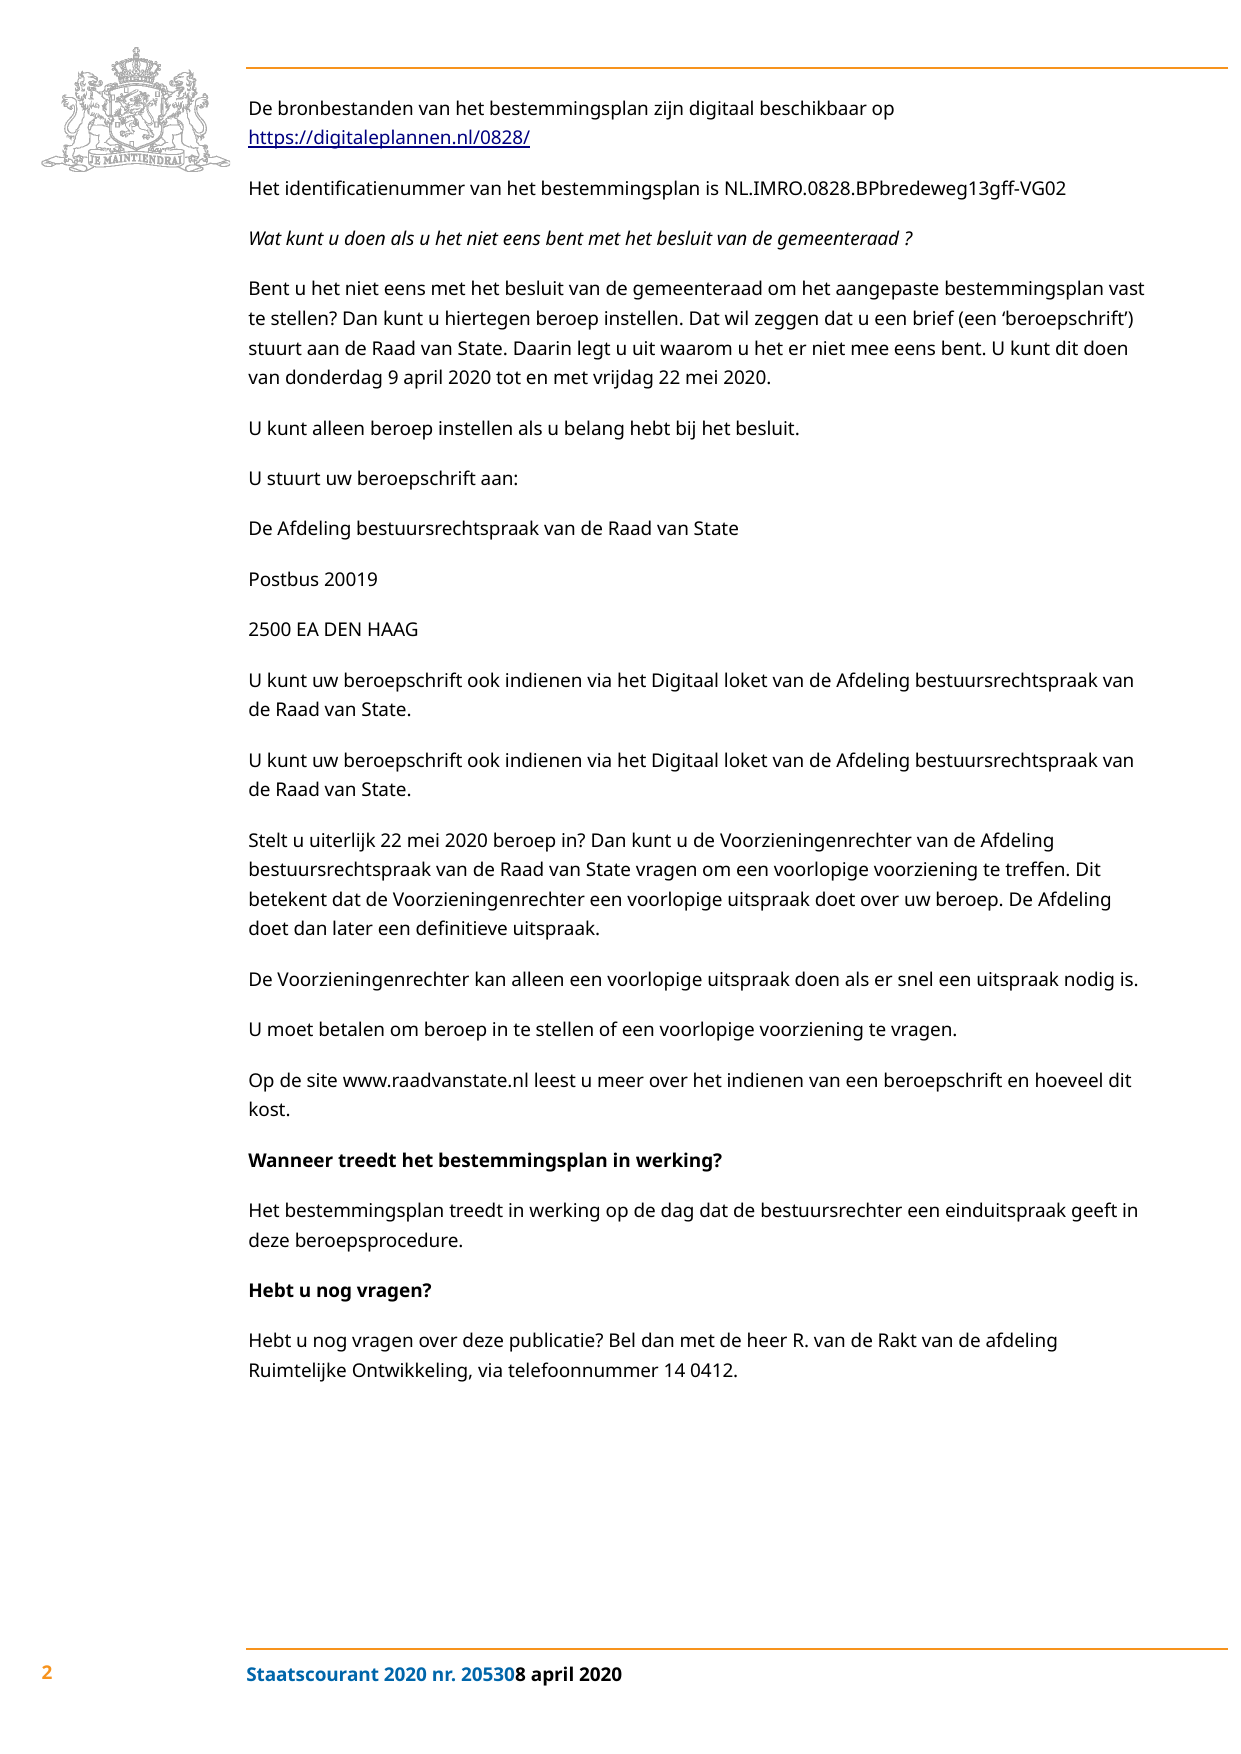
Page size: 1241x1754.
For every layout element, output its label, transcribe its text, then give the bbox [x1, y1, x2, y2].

text U kunt uw beroepschrift ook indienen via het Digitaal loket van de Afdeling bestuursrechtspraak van de Raad van State. [248, 747, 1152, 802]
text 2500 EA DEN HAAG [248, 616, 1152, 642]
picture [41, 47, 231, 172]
text Wat kunt u doen als u het niet eens bent met het besluit van de gemeenteraad ? [248, 225, 1152, 251]
text U moet betalen om beroep in te stellen of een voorlopige voorziening te vragen. [248, 1016, 1152, 1042]
text Wanneer treedt het bestemmingsplan in werking? [248, 1147, 1152, 1173]
text Het bestemmingsplan treedt in werking op de dag dat de bestuursrechter een einduitspraak geeft in deze beroepsprocedure. [248, 1197, 1152, 1253]
text Op de site www.raadvanstate.nl leest u meer over het indienen van een beroepschrift en hoeveel dit kost. [248, 1067, 1152, 1122]
text Stelt u uiterlijk 22 mei 2020 beroep in? Dan kunt u de Voorzieningenrechter van de Afdeling bestuursrechtspraak van de Raad van State vragen om een voorlopige voorziening te treffen. Dit betekent dat de Voorzieningenrechter een voorlopige uitspraak doet over uw beroep. De Afdeling doet dan later een definitieve uitspraak. [248, 827, 1152, 941]
text De Voorzieningenrechter kan alleen een voorlopige uitspraak doen als er snel een uitspraak nodig is. [248, 966, 1152, 992]
text De Afdeling bestuursrechtspraak van de Raad van State [248, 516, 1152, 541]
text Postbus 20019 [248, 566, 1152, 592]
text U stuurt uw beroepschrift aan: [248, 465, 1152, 491]
text Hebt u nog vragen? [248, 1277, 1152, 1303]
text Bent u het niet eens met het besluit van de gemeenteraad om het aangepaste bestemmingsplan vast te stellen? Dan kunt u hiertegen beroep instellen. Dat wil zeggen dat u een brief (een ‘beroepschrift’) stuurt aan de Raad van State. Daarin legt u uit waarom u het er niet mee eens bent. U kunt dit doen van donderdag 9 april 2020 tot en met vrijdag 22 mei 2020. [248, 276, 1152, 390]
text De bronbestanden van het bestemmingsplan zijn digitaal beschikbaar op https://digitaleplannen.nl/0828/ [248, 95, 1152, 150]
text U kunt uw beroepschrift ook indienen via het Digitaal loket van de Afdeling bestuursrechtspraak van de Raad van State. [248, 667, 1152, 722]
text Hebt u nog vragen over deze publicatie? Bel dan met de heer R. van de Rakt van de afdeling Ruimtelijke Ontwikkeling, via telefoonnummer 14 0412. [248, 1328, 1152, 1383]
text Het identificatienummer van het bestemmingsplan is NL.IMRO.0828.BPbredeweg13gff-VG02 [248, 175, 1152, 201]
text U kunt alleen beroep instellen als u belang hebt bij het besluit. [248, 415, 1152, 441]
